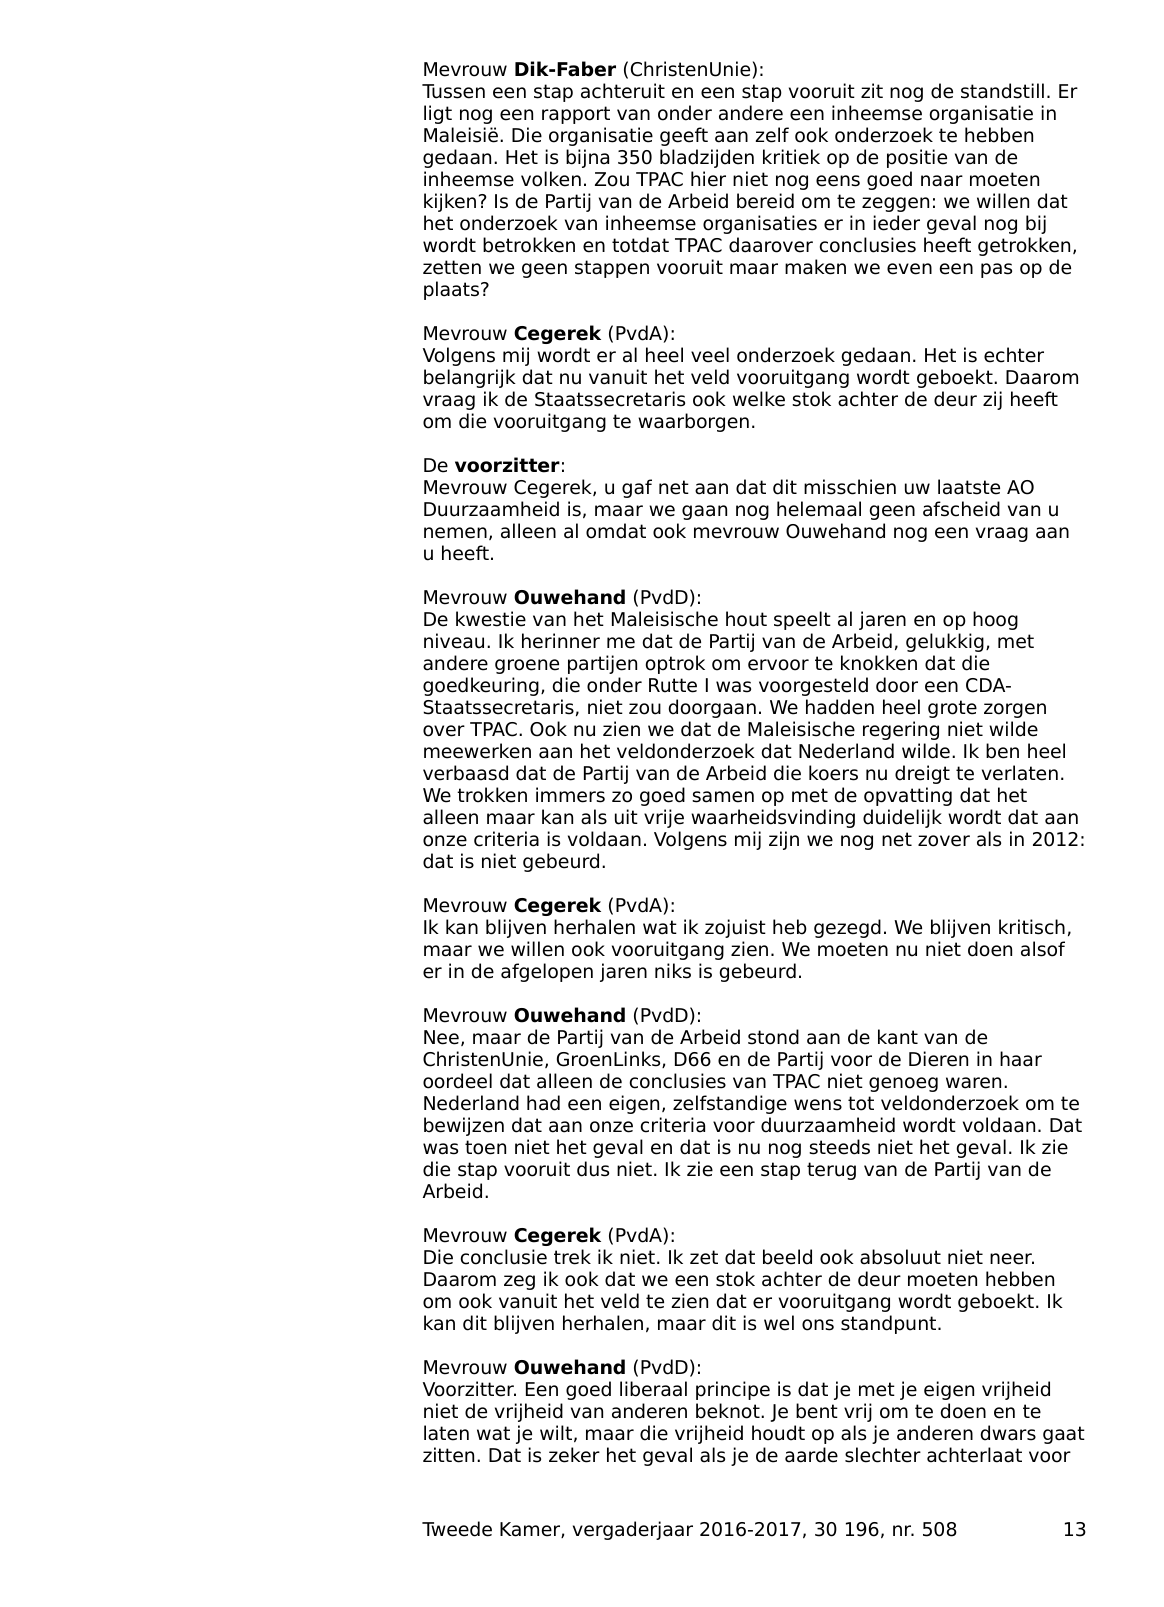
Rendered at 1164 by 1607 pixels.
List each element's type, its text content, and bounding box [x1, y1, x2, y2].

text Volgens mij wordt er al heel veel onderzoek gedaan. Het is echter belangrijk dat nu vanuit het veld vooruitgang wordt geboekt. Daarom vraag ik de Staatssecretaris ook welke stok achter de deur zij heeft om die vooruitgang te waarborgen. [422, 345, 1087, 433]
text Mevrouw Ouwehand (PvdD): [422, 1357, 1087, 1379]
text Mevrouw Dik-Faber (ChristenUnie): [422, 59, 1087, 81]
text Tussen een stap achteruit en een stap vooruit zit nog de standstill. Er ligt nog een rapport van onder andere een inheemse organisatie in Maleisië. Die organisatie geeft aan zelf ook onderzoek te hebben gedaan. Het is bijna 350 bladzijden kritiek op de positie van de inheemse volken. Zou TPAC hier niet nog eens goed naar moeten kijken? Is de Partij van de Arbeid bereid om te zeggen: we willen dat het onderzoek van inheemse organisaties er in ieder geval nog bij wordt betrokken en totdat TPAC daarover conclusies heeft getrokken, zetten we geen stappen vooruit maar maken we even een pas op de plaats? [422, 81, 1087, 301]
text Ik kan blijven herhalen wat ik zojuist heb gezegd. We blijven kritisch, maar we willen ook vooruitgang zien. We moeten nu niet doen alsof er in de afgelopen jaren niks is gebeurd. [422, 917, 1087, 983]
text Mevrouw Cegerek (PvdA): [422, 1225, 1087, 1247]
text Voorzitter. Een goed liberaal principe is dat je met je eigen vrijheid niet de vrijheid van anderen beknot. Je bent vrij om te doen en te laten wat je wilt, maar die vrijheid houdt op als je anderen dwars gaat zitten. Dat is zeker het geval als je de aarde slechter achterlaat voor [422, 1379, 1087, 1467]
text De kwestie van het Maleisische hout speelt al jaren en op hoog niveau. Ik herinner me dat de Partij van de Arbeid, gelukkig, met andere groene partijen optrok om ervoor te knokken dat die goedkeuring, die onder Rutte I was voorgesteld door een CDA-Staatssecretaris, niet zou doorgaan. We hadden heel grote zorgen over TPAC. Ook nu zien we dat de Maleisische regering niet wilde meewerken aan het veldonderzoek dat Nederland wilde. Ik ben heel verbaasd dat de Partij van de Arbeid die koers nu dreigt te verlaten. We trokken immers zo goed samen op met de opvatting dat het alleen maar kan als uit vrije waarheidsvinding duidelijk wordt dat aan onze criteria is voldaan. Volgens mij zijn we nog net zover als in 2012: dat is niet gebeurd. [422, 609, 1087, 873]
text De voorzitter: [422, 455, 1087, 477]
text Nee, maar de Partij van de Arbeid stond aan de kant van de ChristenUnie, GroenLinks, D66 en de Partij voor de Dieren in haar oordeel dat alleen de conclusies van TPAC niet genoeg waren. Nederland had een eigen, zelfstandige wens tot veldonderzoek om te bewijzen dat aan onze criteria voor duurzaamheid wordt voldaan. Dat was toen niet het geval en dat is nu nog steeds niet het geval. Ik zie die stap vooruit dus niet. Ik zie een stap terug van de Partij van de Arbeid. [422, 1027, 1087, 1203]
text Mevrouw Ouwehand (PvdD): [422, 1005, 1087, 1027]
text Mevrouw Cegerek (PvdA): [422, 895, 1087, 917]
text Mevrouw Ouwehand (PvdD): [422, 587, 1087, 609]
text Die conclusie trek ik niet. Ik zet dat beeld ook absoluut niet neer. Daarom zeg ik ook dat we een stok achter de deur moeten hebben om ook vanuit het veld te zien dat er vooruitgang wordt geboekt. Ik kan dit blijven herhalen, maar dit is wel ons standpunt. [422, 1247, 1087, 1335]
text Mevrouw Cegerek, u gaf net aan dat dit misschien uw laatste AO Duurzaamheid is, maar we gaan nog helemaal geen afscheid van u nemen, alleen al omdat ook mevrouw Ouwehand nog een vraag aan u heeft. [422, 477, 1087, 565]
text Mevrouw Cegerek (PvdA): [422, 323, 1087, 345]
